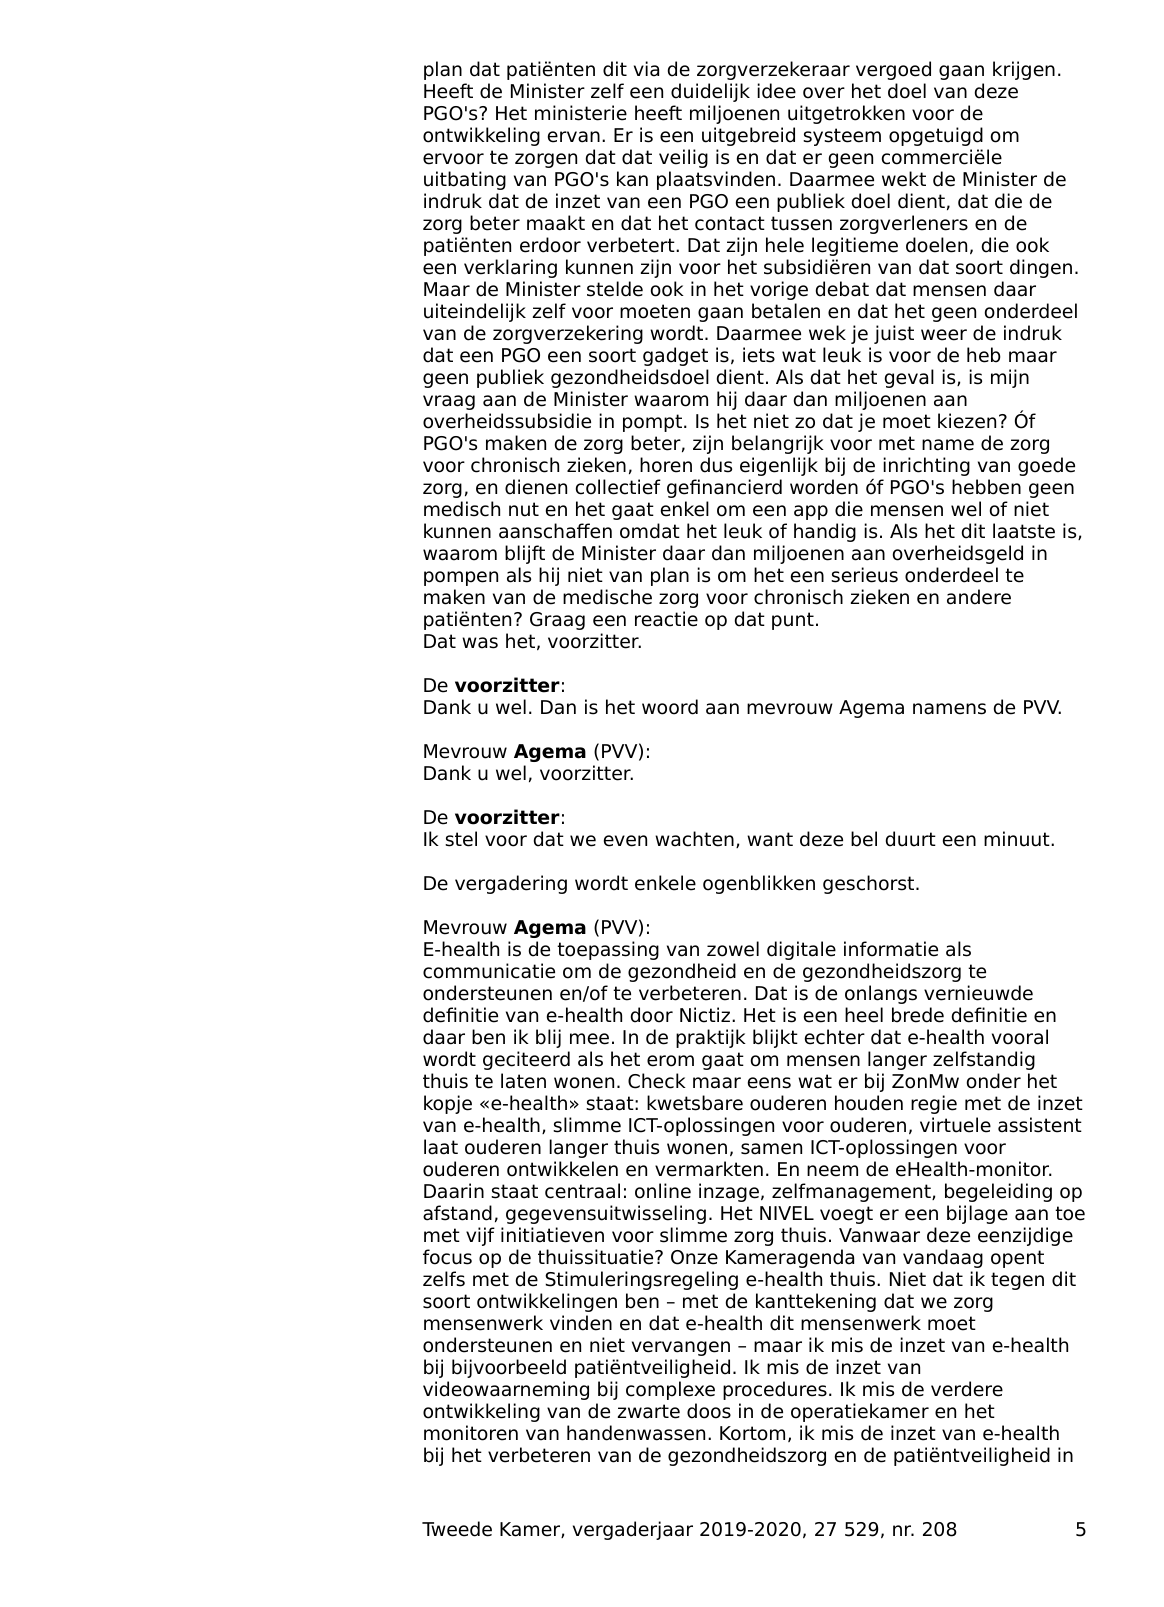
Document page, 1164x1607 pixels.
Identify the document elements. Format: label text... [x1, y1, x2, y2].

text E-health is de toepassing van zowel digitale informatie als communicatie om de gezondheid en de gezondheidszorg te ondersteunen en/of te verbeteren. Dat is de onlangs vernieuwde definitie van e-health door Nictiz. Het is een heel brede definitie en daar ben ik blij mee. In de praktijk blijkt echter dat e-health vooral wordt geciteerd als het erom gaat om mensen langer zelfstandig thuis te laten wonen. Check maar eens wat er bij ZonMw onder het kopje «e-health» staat: kwetsbare ouderen houden regie met de inzet van e-health, slimme ICT-oplossingen voor ouderen, virtuele assistent laat ouderen langer thuis wonen, samen ICT-oplossingen voor ouderen ontwikkelen en vermarkten. En neem de eHealth-monitor. Daarin staat centraal: online inzage, zelfmanagement, begeleiding op afstand, gegevensuitwisseling. Het NIVEL voegt er een bijlage aan toe met vijf initiatieven voor slimme zorg thuis. Vanwaar deze eenzijdige focus op de thuissituatie? Onze Kameragenda van vandaag opent zelfs met de Stimuleringsregeling e-health thuis. Niet dat ik tegen dit soort ontwikkelingen ben – met de kanttekening dat we zorg mensenwerk vinden en dat e-health dit mensenwerk moet ondersteunen en niet vervangen – maar ik mis de inzet van e-health bij bijvoorbeeld patiëntveiligheid. Ik mis de inzet van videowaarneming bij complexe procedures. Ik mis de verdere ontwikkeling van de zwarte doos in de operatiekamer en het monitoren van handenwassen. Kortom, ik mis de inzet van e-health bij het verbeteren van de gezondheidszorg en de patiëntveiligheid in [422, 939, 1087, 1467]
text Mevrouw Agema (PVV): [422, 917, 1087, 939]
text Dat was het, voorzitter. [422, 631, 1087, 652]
text Dank u wel, voorzitter. [422, 763, 1087, 785]
text De voorzitter: [422, 675, 1087, 697]
text De voorzitter: [422, 807, 1087, 829]
text plan dat patiënten dit via de zorgverzekeraar vergoed gaan krijgen. Heeft de Minister zelf een duidelijk idee over het doel van deze PGO's? Het ministerie heeft miljoenen uitgetrokken voor de ontwikkeling ervan. Er is een uitgebreid systeem opgetuigd om ervoor te zorgen dat dat veilig is en dat er geen commerciële uitbating van PGO's kan plaatsvinden. Daarmee wekt de Minister de indruk dat de inzet van een PGO een publiek doel dient, dat die de zorg beter maakt en dat het contact tussen zorgverleners en de patiënten erdoor verbetert. Dat zijn hele legitieme doelen, die ook een verklaring kunnen zijn voor het subsidiëren van dat soort dingen. Maar de Minister stelde ook in het vorige debat dat mensen daar uiteindelijk zelf voor moeten gaan betalen en dat het geen onderdeel van de zorgverzekering wordt. Daarmee wek je juist weer de indruk dat een PGO een soort gadget is, iets wat leuk is voor de heb maar geen publiek gezondheidsdoel dient. Als dat het geval is, is mijn vraag aan de Minister waarom hij daar dan miljoenen aan overheidssubsidie in pompt. Is het niet zo dat je moet kiezen? Óf PGO's maken de zorg beter, zijn belangrijk voor met name de zorg voor chronisch zieken, horen dus eigenlijk bij de inrichting van goede zorg, en dienen collectief gefinancierd worden óf PGO's hebben geen medisch nut en het gaat enkel om een app die mensen wel of niet kunnen aanschaffen omdat het leuk of handig is. Als het dit laatste is, waarom blijft de Minister daar dan miljoenen aan overheidsgeld in pompen als hij niet van plan is om het een serieus onderdeel te maken van de medische zorg voor chronisch zieken en andere patiënten? Graag een reactie op dat punt. [422, 59, 1087, 631]
text Dank u wel. Dan is het woord aan mevrouw Agema namens de PVV. [422, 697, 1087, 719]
text Mevrouw Agema (PVV): [422, 741, 1087, 763]
text Ik stel voor dat we even wachten, want deze bel duurt een minuut. [422, 829, 1087, 851]
text De vergadering wordt enkele ogenblikken geschorst. [422, 873, 1087, 895]
